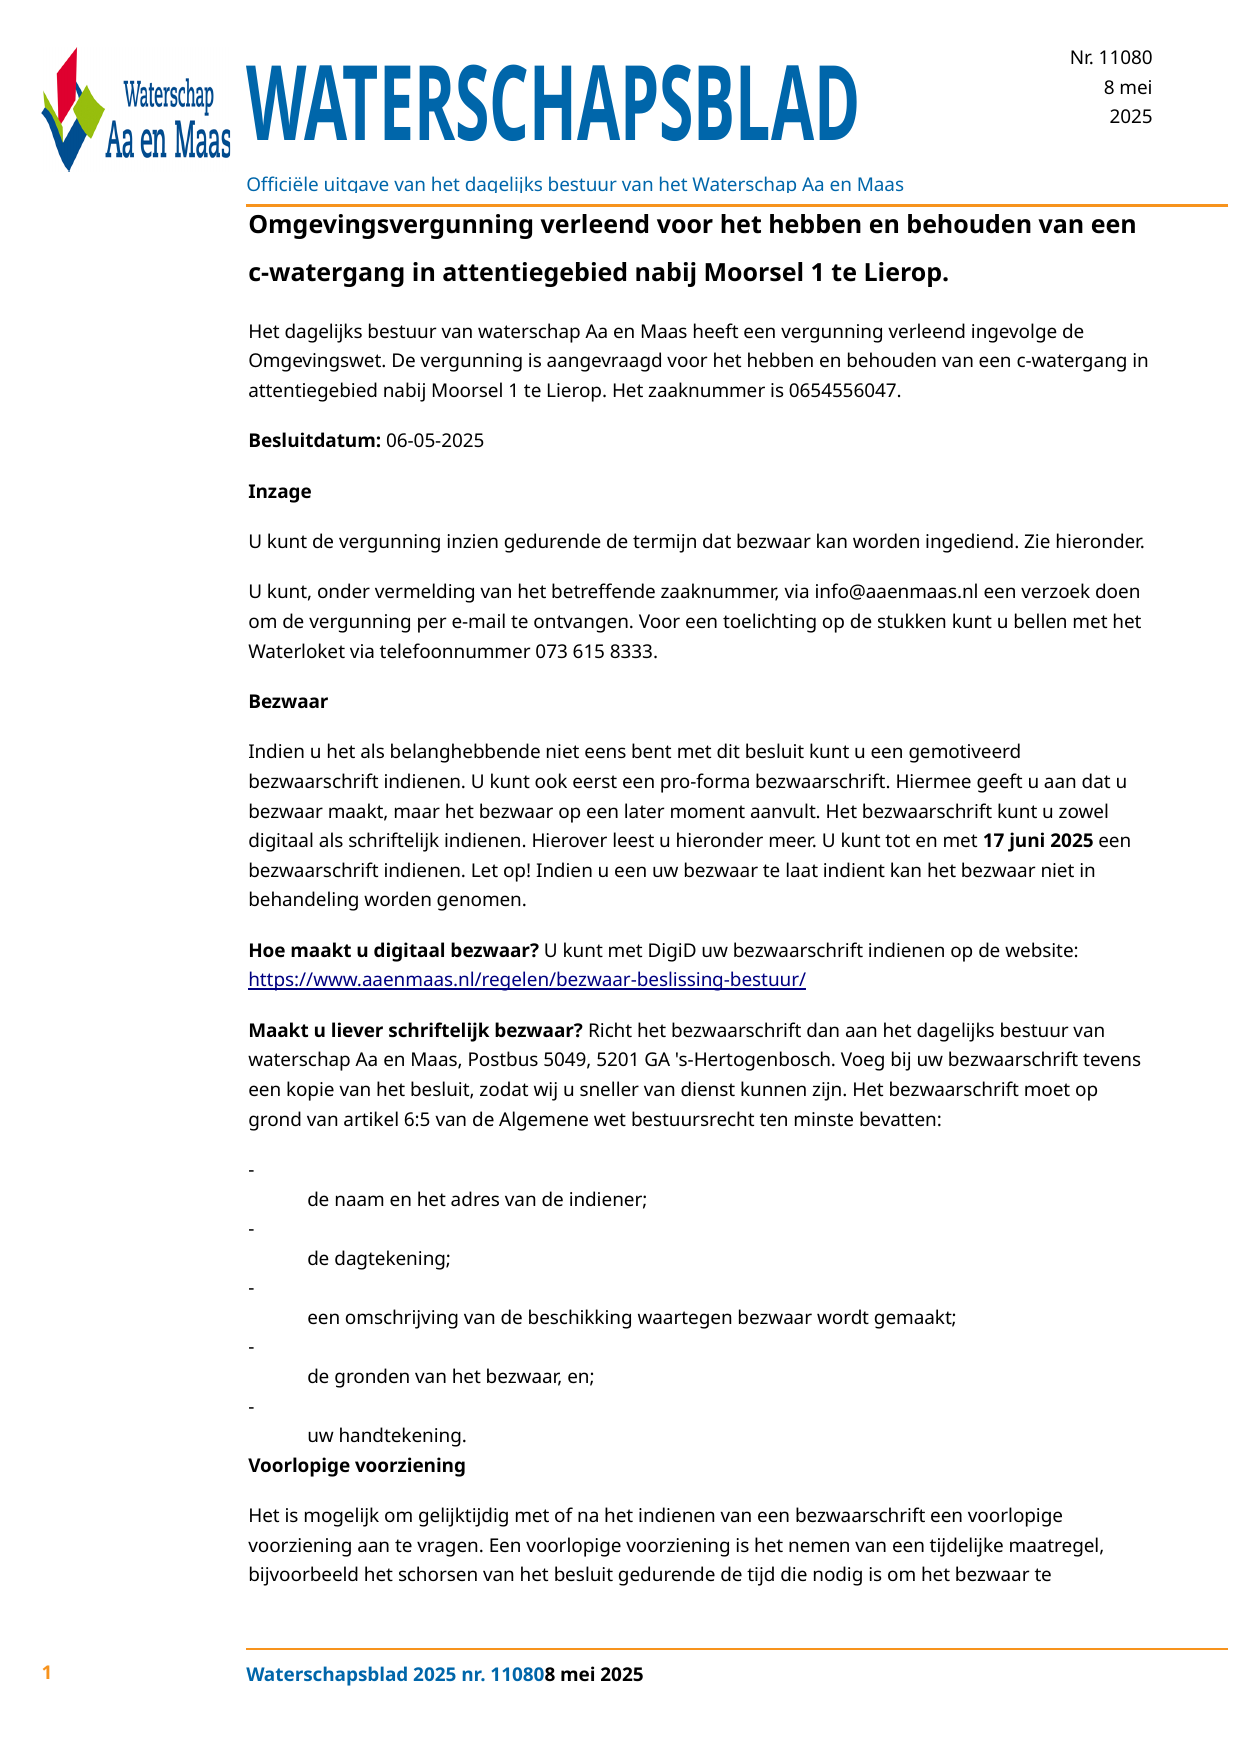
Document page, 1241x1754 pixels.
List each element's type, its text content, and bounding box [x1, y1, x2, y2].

list de gronden van het bezwaar, en; [248, 1363, 1152, 1389]
text U kunt de vergunning inzien gedurende de termijn dat bezwaar kan worden ingediend. Zie hieronder. [248, 528, 1152, 554]
list uw handtekening. [248, 1422, 1152, 1448]
list een omschrijving van de beschikking waartegen bezwaar wordt gemaakt; [248, 1304, 1152, 1330]
text Inzage [248, 478, 1152, 504]
text Omgevingsvergunning verleend voor het hebben en behouden van een c-watergang in attentiegebied nabij Moorsel 1 te Lierop. [248, 207, 1152, 288]
list de naam en het adres van de indiener; [248, 1186, 1152, 1212]
list de dagtekening; [248, 1245, 1152, 1271]
text Het is mogelijk om gelijktijdig met of na het indienen van een bezwaarschrift een voorlopige voorziening aan te vragen. Een voorlopige voorziening is het nemen van een tijdelijke maatregel, bijvoorbeeld het schorsen van het besluit gedurende de tijd die nodig is om het bezwaar te [248, 1502, 1152, 1587]
text Indien u het als belanghebbende niet eens bent met dit besluit kunt u een gemotiveerd bezwaarschrift indienen. U kunt ook eerst een pro-forma bezwaarschrift. Hiermee geeft u aan dat u bezwaar maakt, maar het bezwaar op een later moment aanvult. Het bezwaarschrift kunt u zowel digitaal als schriftelijk indienen. Hierover leest u hieronder meer. U kunt tot en met 17 juni 2025 een bezwaarschrift indienen. Let op! Indien u een uw bezwaar te laat indient kan het bezwaar niet in behandeling worden genomen. [248, 739, 1152, 912]
text U kunt, onder vermelding van het betreffende zaaknummer, via info@aaenmaas.nl een verzoek doen om de vergunning per e-mail te ontvangen. Voor een toelichting op de stukken kunt u bellen met het Waterloket via telefoonnummer 073 615 8333. [248, 579, 1152, 664]
text Het dagelijks bestuur van waterschap Aa en Maas heeft een vergunning verleend ingevolge de Omgevingswet. De vergunning is aangevraagd voor het hebben en behouden van een c-watergang in attentiegebied nabij Moorsel 1 te Lierop. Het zaaknummer is 0654556047. [248, 318, 1152, 403]
picture [41, 47, 231, 172]
text Maakt u liever schriftelijk bezwaar? Richt het bezwaarschrift dan aan het dagelijks bestuur van waterschap Aa en Maas, Postbus 5049, 5201 GA 's-Hertogenbosch. Voeg bij uw bezwaarschrift tevens een kopie van het besluit, zodat wij u sneller van dienst kunnen zijn. Het bezwaarschrift moet op grond van artikel 6:5 van de Algemene wet bestuursrecht ten minste bevatten: [248, 1017, 1152, 1132]
text Voorlopige voorziening [248, 1452, 1152, 1478]
text Hoe maakt u digitaal bezwaar? U kunt met DigiD uw bezwaarschrift indienen op de website: https://www.aaenmaas.nl/regelen/bezwaar-beslissing-bestuur/ [248, 937, 1152, 992]
text Bezwaar [248, 688, 1152, 714]
text Besluitdatum: 06-05-2025 [248, 427, 1152, 453]
